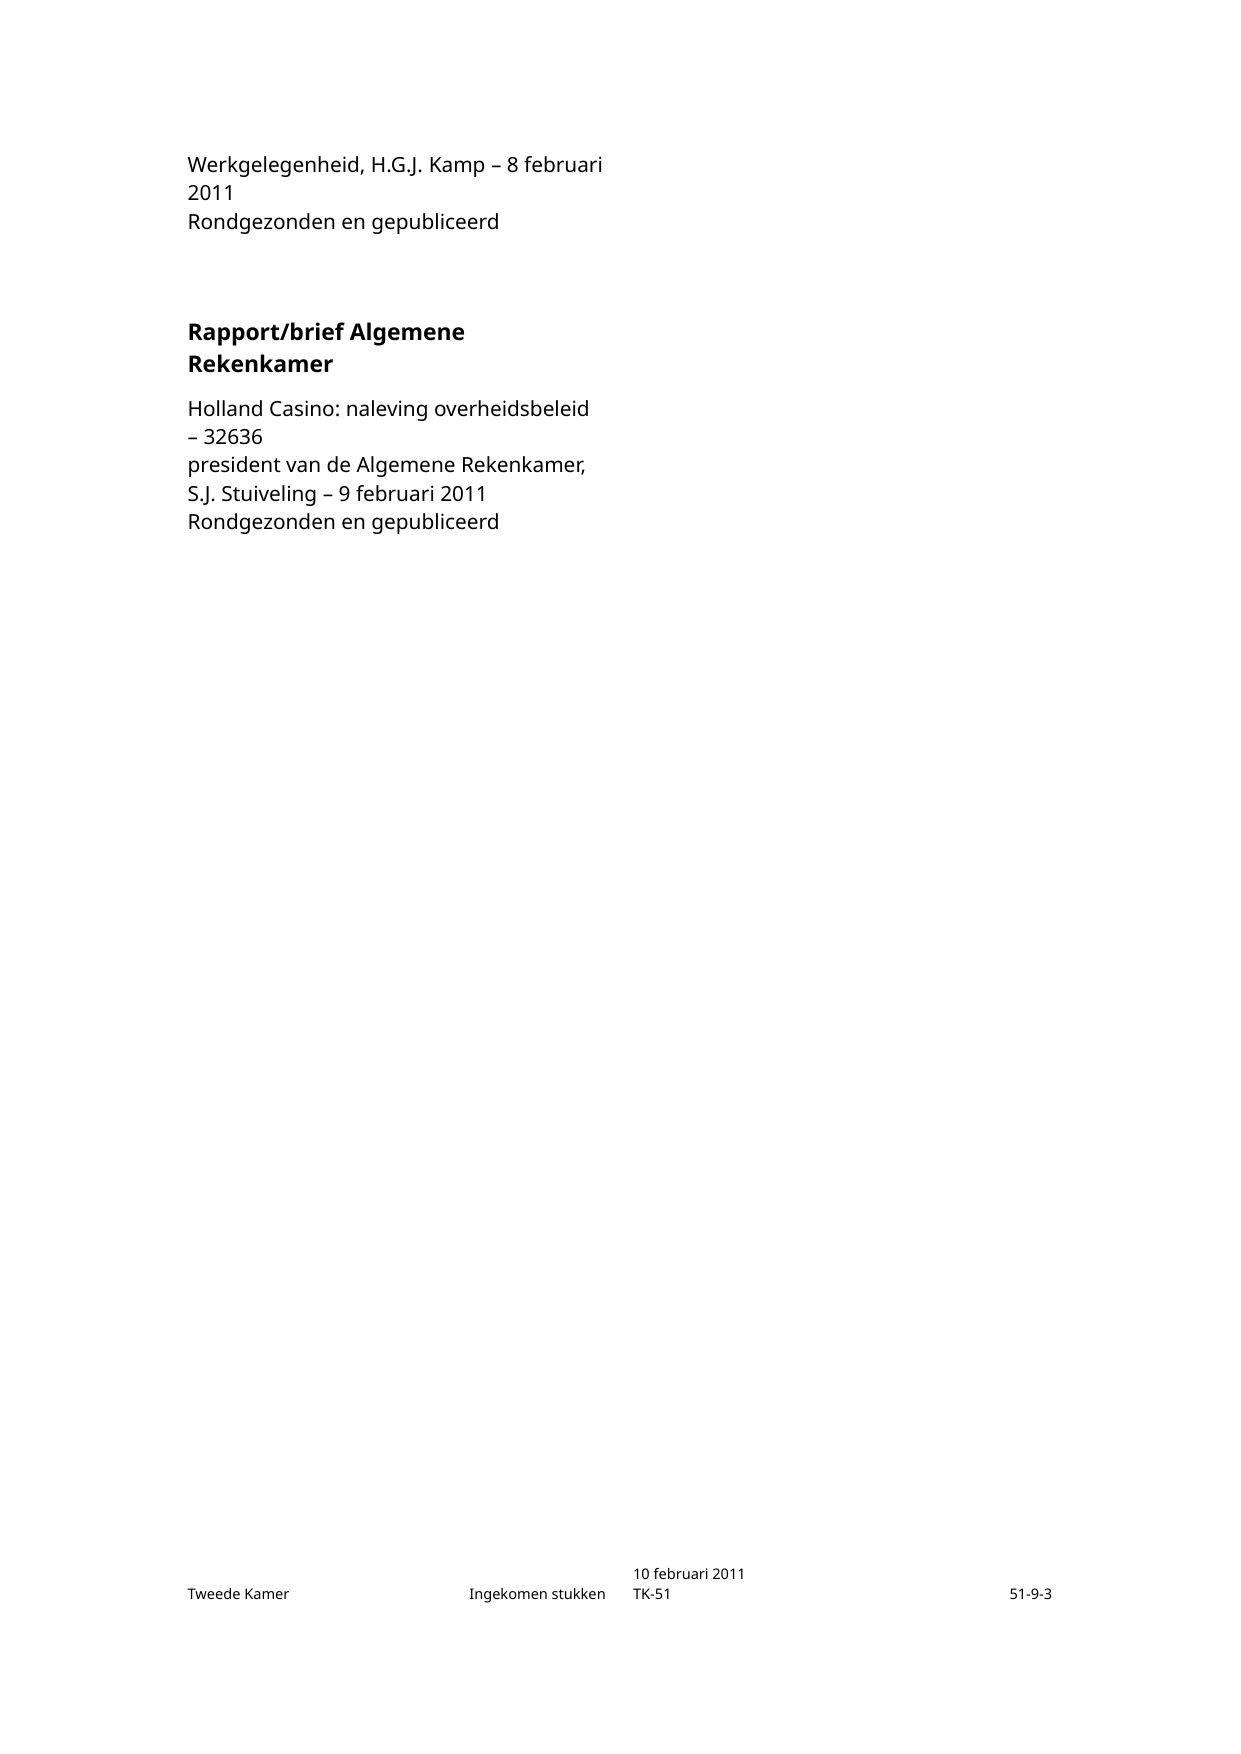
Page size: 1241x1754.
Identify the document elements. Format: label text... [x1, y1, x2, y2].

text Rondgezonden en gepubliceerd [187, 507, 605, 536]
text president van de Algemene Rekenkamer, S.J. Stuiveling – 9 februari 2011 [187, 451, 605, 507]
text Werkgelegenheid, H.G.J. Kamp – 8 februari 2011 [187, 150, 605, 207]
text Rondgezonden en gepubliceerd [187, 207, 605, 235]
text  [187, 265, 605, 294]
subtitle Rapport/brief Algemene Rekenkamer [187, 316, 605, 379]
text Holland Casino: naleving overheidsbeleid – 32636 [187, 394, 605, 451]
